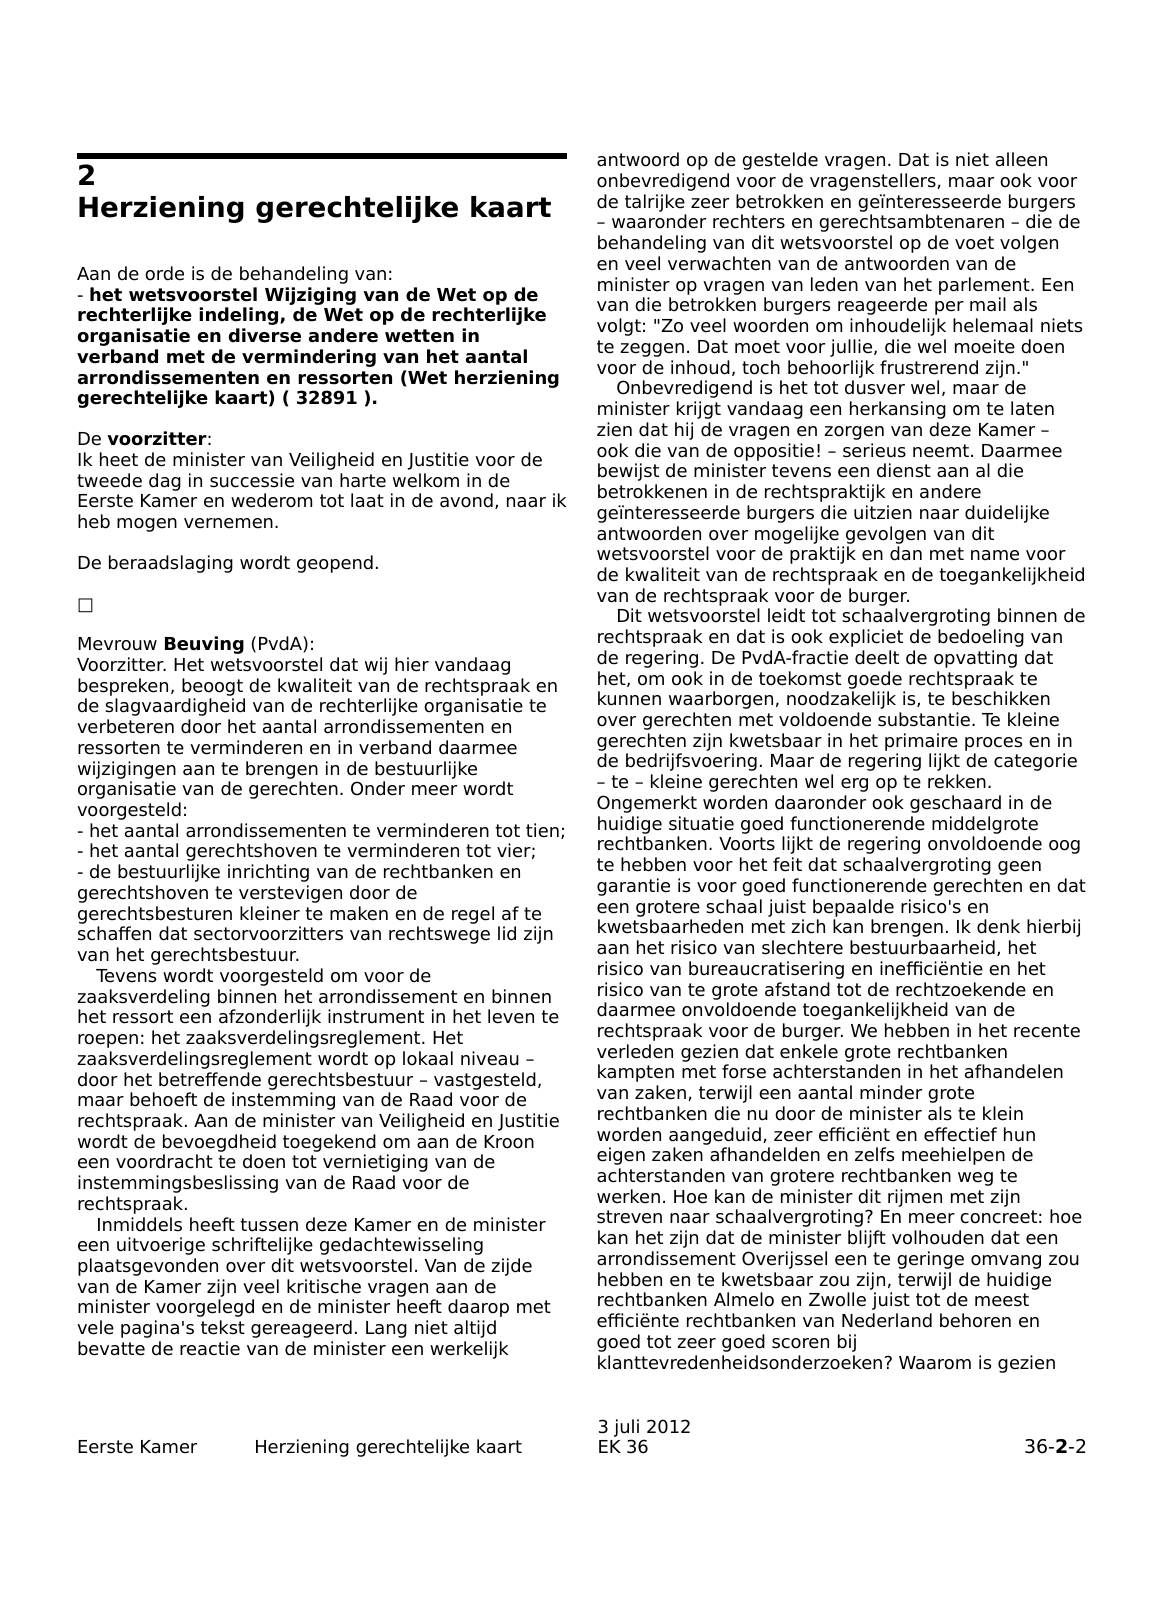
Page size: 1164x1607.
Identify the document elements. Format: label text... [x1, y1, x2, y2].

text De voorzitter: [77, 429, 567, 450]
text Onbevredigend is het tot dusver wel, maar de minister krijgt vandaag een herkansing om te laten zien dat hij de vragen en zorgen van deze Kamer – ook die van de oppositie! – serieus neemt. Daarmee bewijst de minister tevens een dienst aan al die betrokkenen in de rechtspraktijk en andere geïnteresseerde burgers die uitzien naar duidelijke antwoorden over mogelijke gevolgen van dit wetsvoorstel voor de praktijk en dan met name voor de kwaliteit van de rechtspraak en de toegankelijkheid van de rechtspraak voor de burger. [596, 378, 1087, 606]
text - het wetsvoorstel Wijziging van de Wet op de rechterlijke indeling, de Wet op de rechterlijke organisatie en diverse andere wetten in verband met de vermindering van het aantal arrondissementen en ressorten (Wet herziening gerechtelijke kaart) ( 32891 ). [77, 284, 567, 409]
text - het aantal arrondissementen te verminderen tot tien; [77, 821, 567, 841]
text Aan de orde is de behandeling van: [77, 264, 567, 284]
text - het aantal gerechtshoven te verminderen tot vier; [77, 841, 567, 862]
text De beraadslaging wordt geopend. [77, 553, 567, 573]
text □ [77, 593, 567, 614]
text - de bestuurlijke inrichting van de rechtbanken en gerechtshoven te verstevigen door de gerechtsbesturen kleiner te maken en de regel af te schaffen dat sectorvoorzitters van rechtswege lid zijn van het gerechtsbestuur. [77, 862, 567, 966]
text antwoord op de gestelde vragen. Dat is niet alleen onbevredigend voor de vragenstellers, maar ook voor de talrijke zeer betrokken en geïnteresseerde burgers – waaronder rechters en gerechtsambtenaren – die de behandeling van dit wetsvoorstel op de voet volgen en veel verwachten van de antwoorden van de minister op vragen van leden van het parlement. Een van die betrokken burgers reageerde per mail als volgt: "Zo veel woorden om inhoudelijk helemaal niets te zeggen. Dat moet voor jullie, die wel moeite doen voor de inhoud, toch behoorlijk frustrerend zijn." [596, 150, 1087, 378]
title 2 Herziening gerechtelijke kaart [77, 159, 567, 224]
text Mevrouw Beuving (PvdA): [77, 634, 567, 655]
text Tevens wordt voorgesteld om voor de zaaksverdeling binnen het arrondissement en binnen het ressort een afzonderlijk instrument in het leven te roepen: het zaaksverdelingsreglement. Het zaaksverdelingsreglement wordt op lokaal niveau – door het betreffende gerechtsbestuur – vastgesteld, maar behoeft de instemming van de Raad voor de rechtspraak. Aan de minister van Veiligheid en Justitie wordt de bevoegdheid toegekend om aan de Kroon een voordracht te doen tot vernietiging van de instemmingsbeslissing van de Raad voor de rechtspraak. [77, 966, 567, 1214]
text Dit wetsvoorstel leidt tot schaalvergroting binnen de rechtspraak en dat is ook expliciet de bedoeling van de regering. De PvdA-fractie deelt de opvatting dat het, om ook in de toekomst goede rechtspraak te kunnen waarborgen, noodzakelijk is, te beschikken over gerechten met voldoende substantie. Te kleine gerechten zijn kwetsbaar in het primaire proces en in de bedrijfsvoering. Maar de regering lijkt de categorie – te – kleine gerechten wel erg op te rekken. Ongemerkt worden daaronder ook geschaard in de huidige situatie goed functionerende middelgrote rechtbanken. Voorts lijkt de regering onvoldoende oog te hebben voor het feit dat schaalvergroting geen garantie is voor goed functionerende gerechten en dat een grotere schaal juist bepaalde risico's en kwetsbaarheden met zich kan brengen. Ik denk hierbij aan het risico van slechtere bestuurbaarheid, het risico van bureaucratisering en inefficiëntie en het risico van te grote afstand tot de rechtzoekende en daarmee onvoldoende toegankelijkheid van de rechtspraak voor de burger. We hebben in het recente verleden gezien dat enkele grote rechtbanken kampten met forse achterstanden in het afhandelen van zaken, terwijl een aantal minder grote rechtbanken die nu door de minister als te klein worden aangeduid, zeer efficiënt en effectief hun eigen zaken afhandelden en zelfs meehielpen de achterstanden van grotere rechtbanken weg te werken. Hoe kan de minister dit rijmen met zijn streven naar schaalvergroting? En meer concreet: hoe kan het zijn dat de minister blijft volhouden dat een arrondissement Overijssel een te geringe omvang zou hebben en te kwetsbaar zou zijn, terwijl de huidige rechtbanken Almelo en Zwolle juist tot de meest efficiënte rechtbanken van Nederland behoren en goed tot zeer goed scoren bij klanttevredenheidsonderzoeken? Waarom is gezien [596, 606, 1087, 1373]
text Voorzitter. Het wetsvoorstel dat wij hier vandaag bespreken, beoogt de kwaliteit van de rechtspraak en de slagvaardigheid van de rechterlijke organisatie te verbeteren door het aantal arrondissementen en ressorten te verminderen en in verband daarmee wijzigingen aan te brengen in de bestuurlijke organisatie van de gerechten. Onder meer wordt voorgesteld: [77, 655, 567, 821]
text Ik heet de minister van Veiligheid en Justitie voor de tweede dag in successie van harte welkom in de Eerste Kamer en wederom tot laat in de avond, naar ik heb mogen vernemen. [77, 450, 567, 533]
text Inmiddels heeft tussen deze Kamer en de minister een uitvoerige schriftelijke gedachtewisseling plaatsgevonden over dit wetsvoorstel. Van de zijde van de Kamer zijn veel kritische vragen aan de minister voorgelegd en de minister heeft daarop met vele pagina's tekst gereageerd. Lang niet altijd bevatte de reactie van de minister een werkelijk [77, 1214, 567, 1359]
